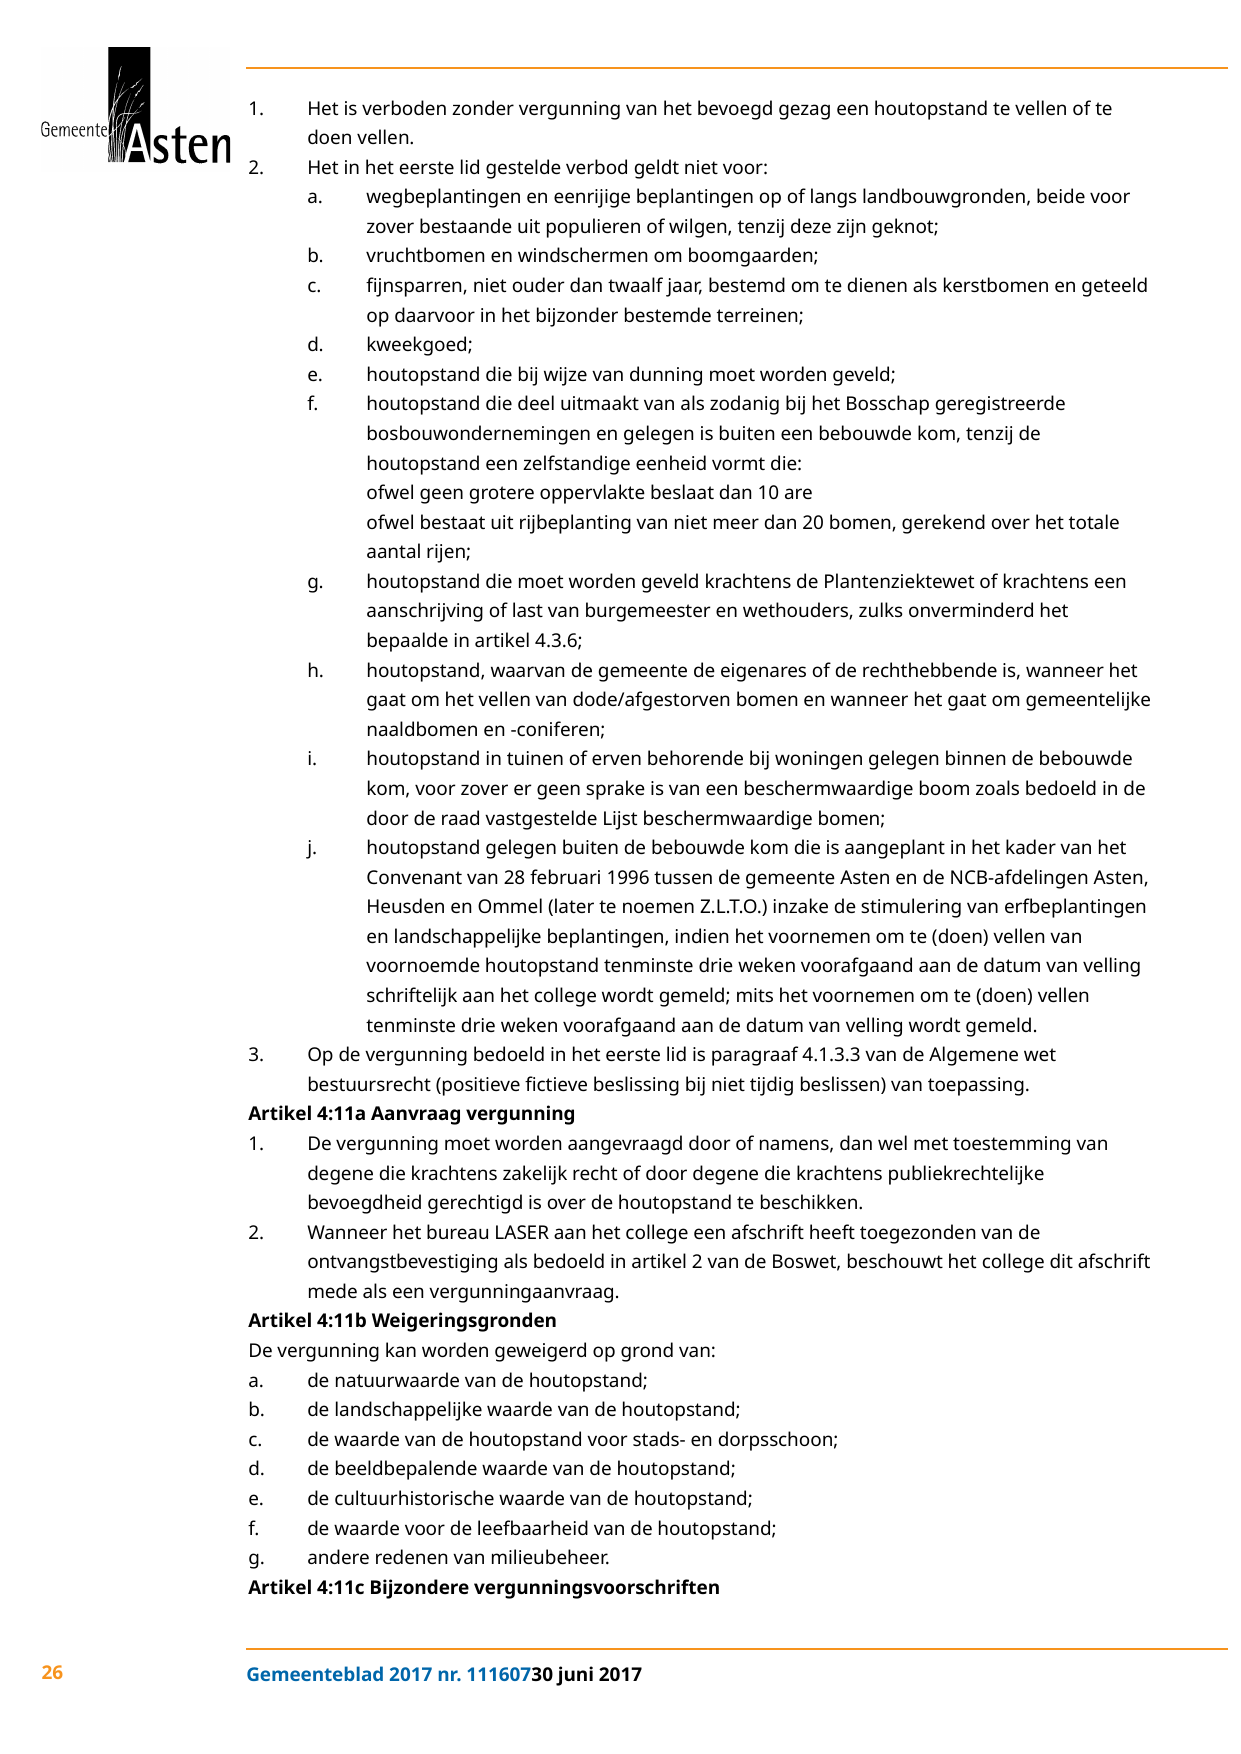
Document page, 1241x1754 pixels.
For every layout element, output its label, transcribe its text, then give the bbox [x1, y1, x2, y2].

list de waarde voor de leefbaarheid van de houtopstand; [248, 1515, 1152, 1541]
list Wanneer het bureau LASER aan het college een afschrift heeft toegezonden van de ontvangstbevestiging als bedoeld in artikel 2 van de Boswet, beschouwt het college dit afschrift mede als een vergunningaanvraag. [248, 1219, 1152, 1304]
list houtopstand, waarvan de gemeente de eigenares of de rechthebbende is, wanneer het gaat om het vellen van dode/afgestorven bomen en wanneer het gaat om gemeentelijke naaldbomen en -coniferen; [307, 657, 1152, 742]
list houtopstand die deel uitmaakt van als zodanig bij het Bosschap geregistreerde bosbouwondernemingen en gelegen is buiten een bebouwde kom, tenzij de houtopstand een zelfstandige eenheid vormt die: [307, 391, 1152, 476]
text Artikel 4:11b Weigeringsgronden [248, 1308, 1152, 1333]
list wegbeplantingen en eenrijige beplantingen op of langs landbouwgronden, beide voor zover bestaande uit populieren of wilgen, tenzij deze zijn geknot; [307, 183, 1152, 239]
list kweekgoed; [307, 331, 1152, 357]
text De vergunning kan worden geweigerd op grond van: [248, 1337, 1152, 1363]
list andere redenen van milieubeheer. [248, 1544, 1152, 1570]
text Artikel 4:11a Aanvraag vergunning [248, 1101, 1152, 1126]
list houtopstand die moet worden geveld krachtens de Plantenziektewet of krachtens een aanschrijving of last van burgemeester en wethouders, zulks onverminderd het bepaalde in artikel 4.3.6; [307, 568, 1152, 653]
list Het is verboden zonder vergunning van het bevoegd gezag een houtopstand te vellen of te doen vellen. [248, 95, 1152, 150]
list Op de vergunning bedoeld in het eerste lid is paragraaf 4.1.3.3 van de Algemene wet bestuursrecht (positieve fictieve beslissing bij niet tijdig beslissen) van toepassing. [248, 1041, 1152, 1097]
list de beeldbepalende waarde van de houtopstand; [248, 1456, 1152, 1481]
list vruchtbomen en windschermen om boomgaarden; [307, 243, 1152, 268]
list De vergunning moet worden aangevraagd door of namens, dan wel met toestemming van degene die krachtens zakelijk recht of door degene die krachtens publiekrechtelijke bevoegdheid gerechtigd is over de houtopstand te beschikken. [248, 1130, 1152, 1215]
text Artikel 4:11c Bijzondere vergunningsvoorschriften [248, 1574, 1152, 1600]
list ofwel bestaat uit rijbeplanting van niet meer dan 20 bomen, gerekend over het totale aantal rijen; [307, 509, 1152, 564]
list ofwel geen grotere oppervlakte beslaat dan 10 are [307, 479, 1152, 505]
list houtopstand in tuinen of erven behorende bij woningen gelegen binnen de bebouwde kom, voor zover er geen sprake is van een beschermwaardige boom zoals bedoeld in de door de raad vastgestelde Lijst beschermwaardige bomen; [307, 746, 1152, 831]
list de waarde van de houtopstand voor stads- en dorpsschoon; [248, 1426, 1152, 1452]
picture [41, 47, 231, 172]
list de landschappelijke waarde van de houtopstand; [248, 1396, 1152, 1422]
list de cultuurhistorische waarde van de houtopstand; [248, 1485, 1152, 1511]
list houtopstand gelegen buiten de bebouwde kom die is aangeplant in het kader van het Convenant van 28 februari 1996 tussen de gemeente Asten en de NCB-afdelingen Asten, Heusden en Ommel (later te noemen Z.L.T.O.) inzake de stimulering van erfbeplantingen en landschappelijke beplantingen, indien het voornemen om te (doen) vellen van voornoemde houtopstand tenminste drie weken voorafgaand aan de datum van velling schriftelijk aan het college wordt gemeld; mits het voornemen om te (doen) vellen tenminste drie weken voorafgaand aan de datum van velling wordt gemeld. [307, 834, 1152, 1038]
list fijnsparren, niet ouder dan twaalf jaar, bestemd om te dienen als kerstbomen en geteeld op daarvoor in het bijzonder bestemde terreinen; [307, 272, 1152, 328]
list houtopstand die bij wijze van dunning moet worden geveld; [307, 361, 1152, 387]
list Het in het eerste lid gestelde verbod geldt niet voor: [248, 154, 1152, 180]
list de natuurwaarde van de houtopstand; [248, 1367, 1152, 1393]
